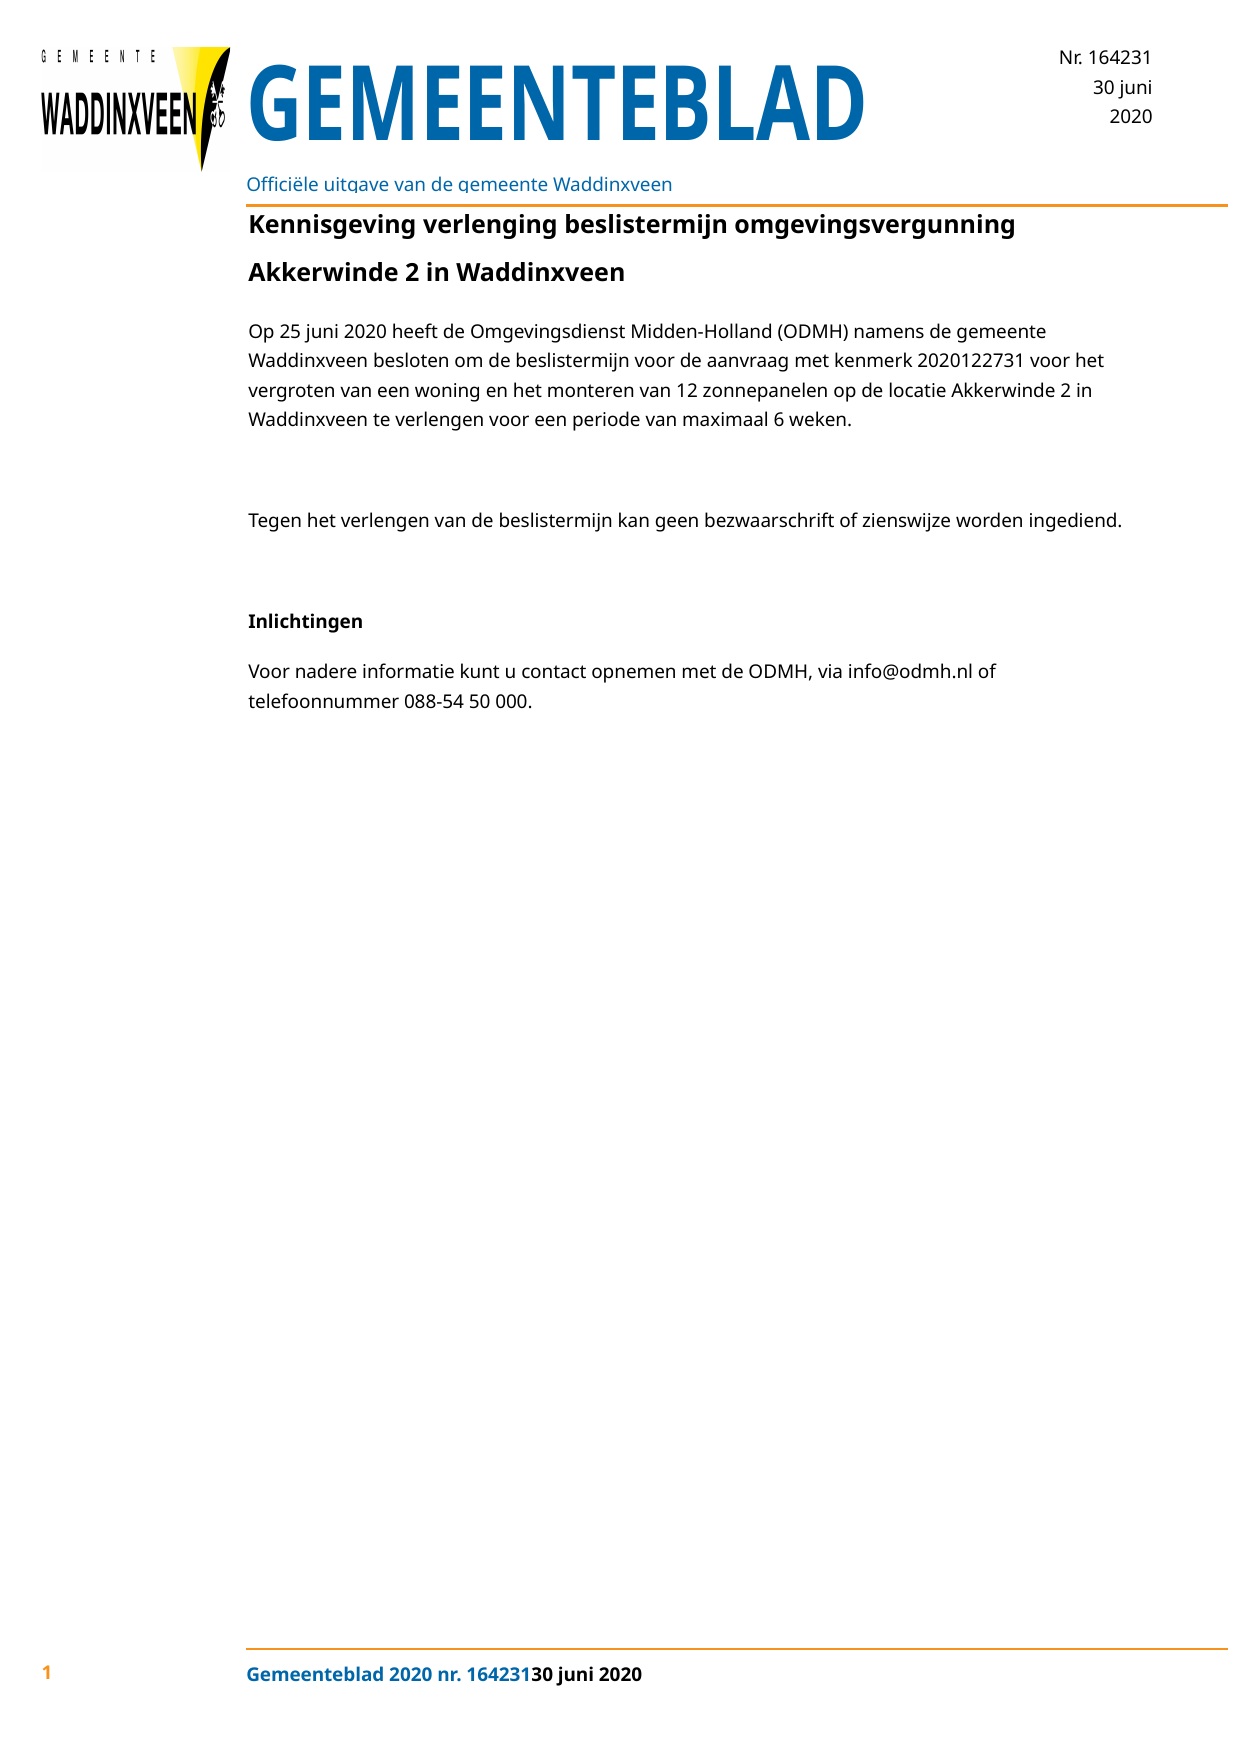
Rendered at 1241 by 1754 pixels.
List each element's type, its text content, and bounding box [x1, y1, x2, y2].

text Op 25 juni 2020 heeft de Omgevingsdienst Midden-Holland (ODMH) namens de gemeente Waddinxveen besloten om de beslistermijn voor de aanvraag met kenmerk 2020122731 voor het vergroten van een woning en het monteren van 12 zonnepanelen op de locatie Akkerwinde 2 in Waddinxveen te verlengen voor een periode van maximaal 6 weken. [248, 318, 1152, 432]
text Voor nadere informatie kunt u contact opnemen met de ODMH, via info@odmh.nl of telefoonnummer 088-54 50 000. [248, 659, 1152, 714]
picture [41, 47, 231, 172]
text Kennisgeving verlenging beslistermijn omgevingsvergunning Akkerwinde 2 in Waddinxveen [248, 207, 1152, 288]
text Inlichtingen [248, 608, 1152, 634]
text Tegen het verlengen van de beslistermijn kan geen bezwaarschrift of zienswijze worden ingediend. [248, 507, 1152, 533]
